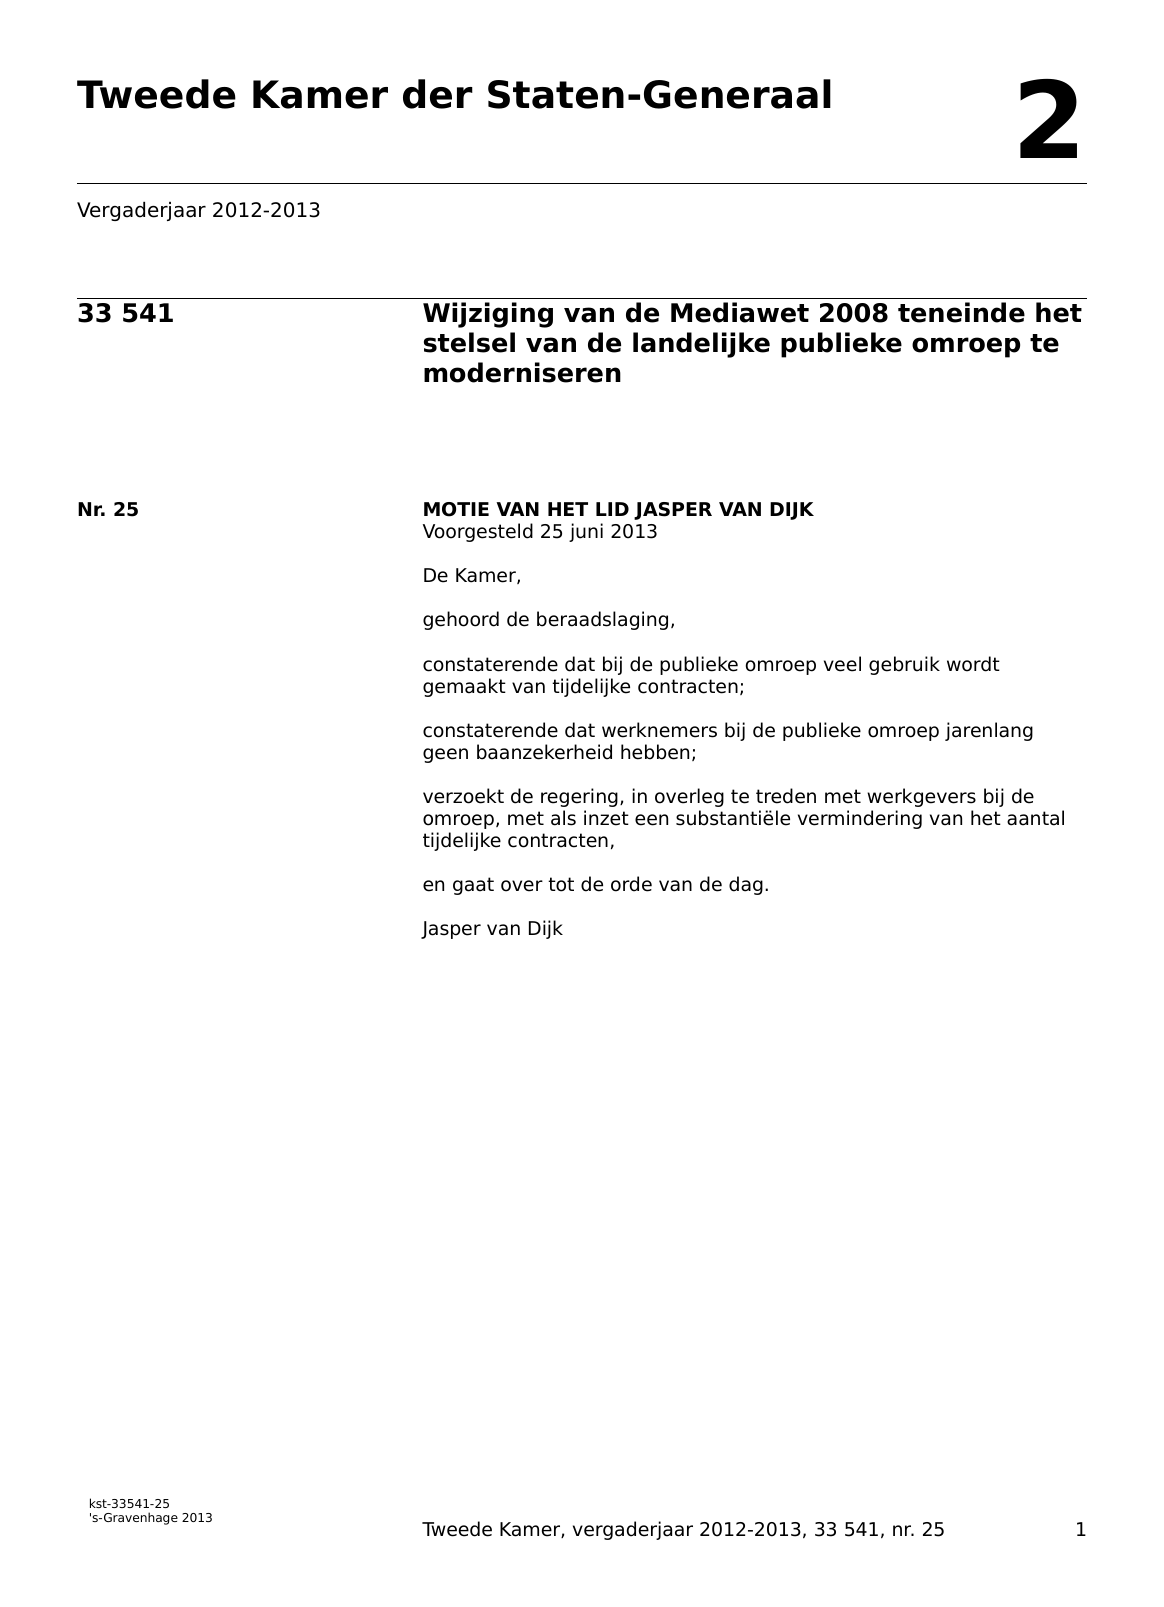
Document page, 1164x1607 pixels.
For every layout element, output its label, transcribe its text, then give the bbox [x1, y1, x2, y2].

subtitle Nr. 25 MOTIE VAN HET LID JASPER VAN DIJK [77, 499, 1087, 521]
table_header 2 [886, 59, 1087, 183]
text kst-33541-25 [88, 1497, 323, 1511]
text constaterende dat bij de publieke omroep veel gebruik wordt gemaakt van tijdelijke contracten; [422, 653, 1087, 697]
table_cell Vergaderjaar 2012-2013 [77, 184, 1087, 298]
text 's-Gravenhage 2013 [88, 1511, 323, 1525]
text De Kamer, [422, 565, 1087, 587]
text Jasper van Dijk [422, 918, 1087, 940]
text verzoekt de regering, in overleg te treden met werkgevers bij de omroep, met als inzet een substantiële vermindering van het aantal tijdelijke contracten, [422, 786, 1087, 852]
table_header Tweede Kamer der Staten-Generaal [77, 59, 886, 183]
text en gaat over tot de orde van de dag. [422, 874, 1087, 896]
text constaterende dat werknemers bij de publieke omroep jarenlang geen baanzekerheid hebben; [422, 720, 1087, 764]
text Voorgesteld 25 juni 2013 [422, 521, 1087, 543]
subtitle 33 541 Wijziging van de Mediawet 2008 teneinde het stelsel van de landelijke publieke omroep te moderniseren [77, 299, 1087, 388]
text gehoord de beraadslaging, [422, 609, 1087, 631]
